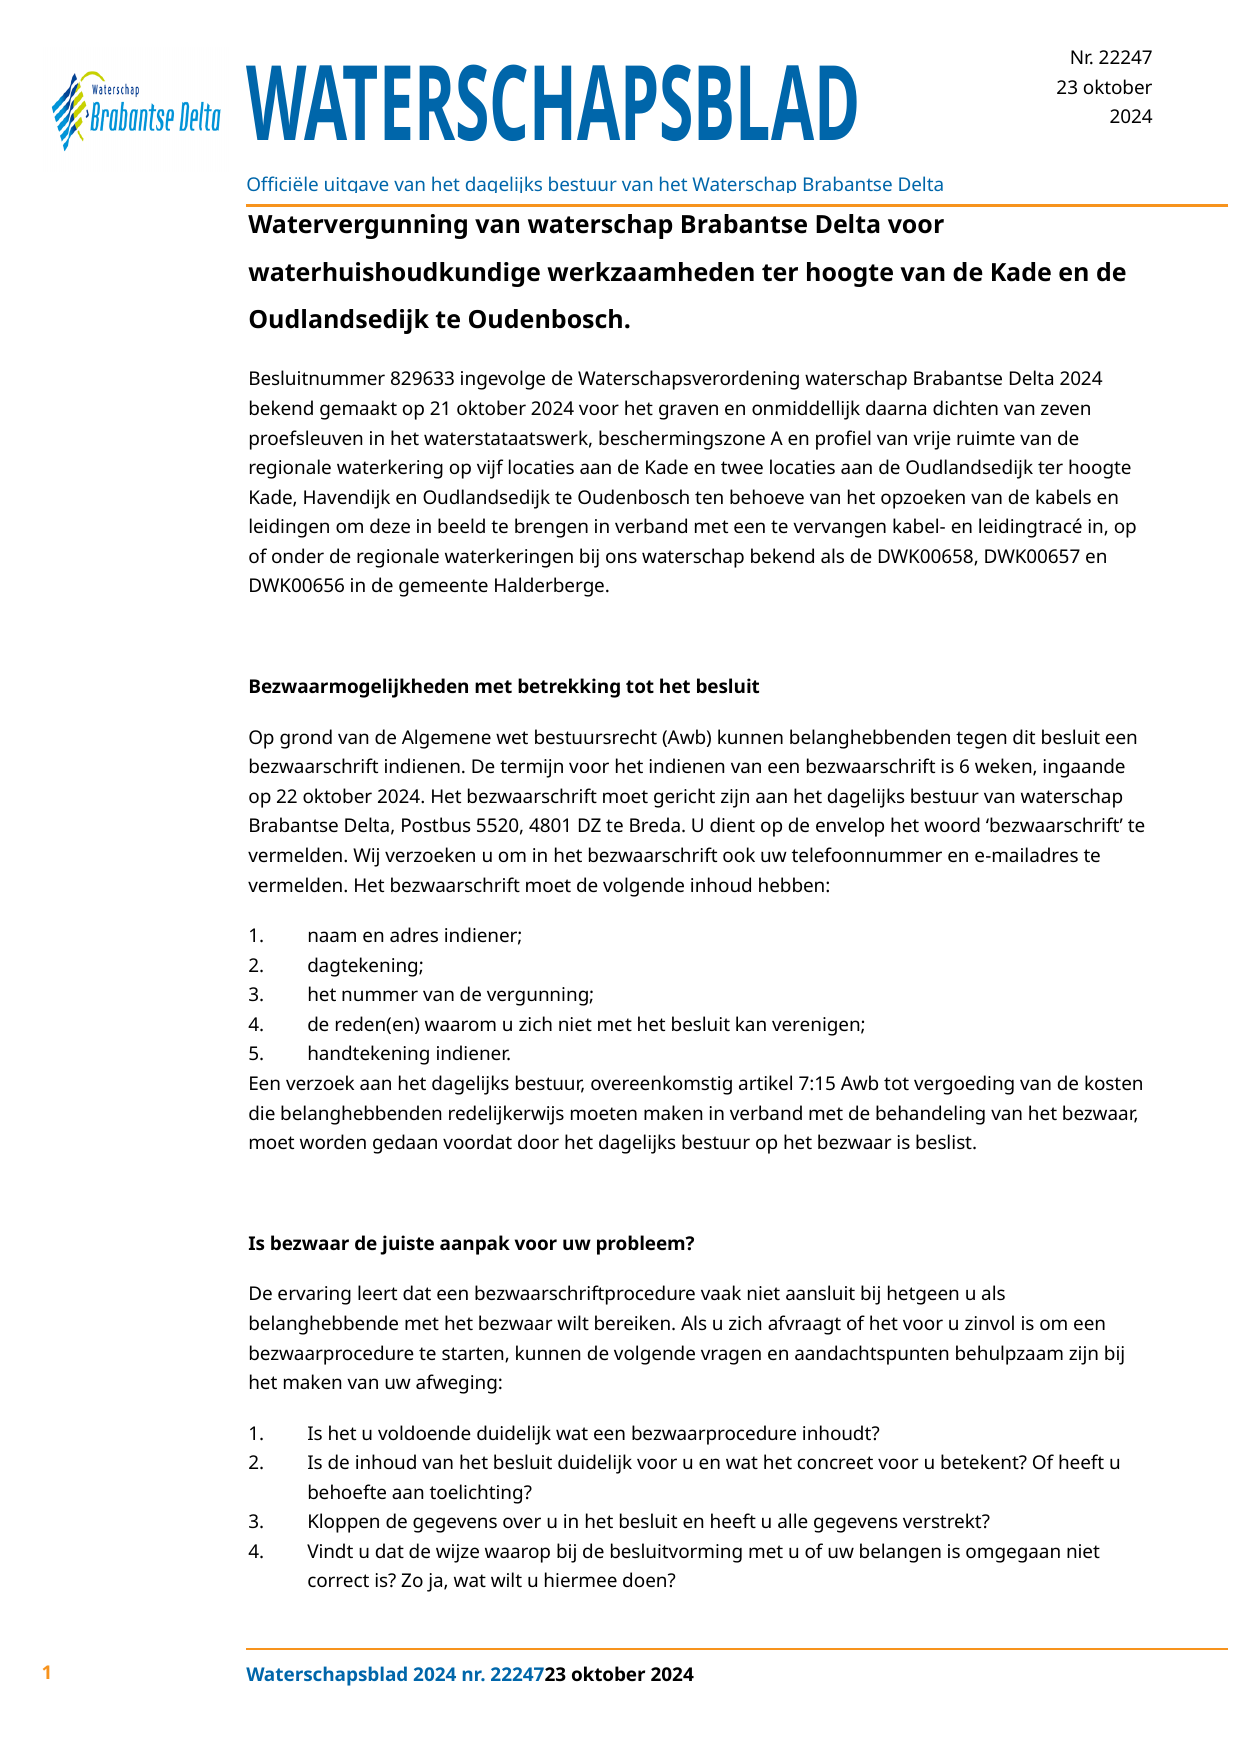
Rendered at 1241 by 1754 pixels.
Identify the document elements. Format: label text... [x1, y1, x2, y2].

list handtekening indiener. [248, 1041, 1152, 1066]
picture [41, 47, 231, 172]
list Is de inhoud van het besluit duidelijk voor u en wat het concreet voor u betekent? Of heeft u behoefte aan toelichting? [248, 1449, 1152, 1504]
text Op grond van de Algemene wet bestuursrecht (Awb) kunnen belanghebbenden tegen dit besluit een bezwaarschrift indienen. De termijn voor het indienen van een bezwaarschrift is 6 weken, ingaande op 22 oktober 2024. Het bezwaarschrift moet gericht zijn aan het dagelijks bestuur van waterschap Brabantse Delta, Postbus 5520, 4801 DZ te Breda. U dient op de envelop het woord ‘bezwaarschrift’ te vermelden. Wij verzoeken u om in het bezwaarschrift ook uw telefoonnummer en e‑mailadres te vermelden. Het bezwaarschrift moet de volgende inhoud hebben: [248, 724, 1152, 897]
text Bezwaarmogelijkheden met betrekking tot het besluit [248, 673, 1152, 699]
list Kloppen de gegevens over u in het besluit en heeft u alle gegevens verstrekt? [248, 1508, 1152, 1534]
list Vindt u dat de wijze waarop bij de besluitvorming met u of uw belangen is omgegaan niet correct is? Zo ja, wat wilt u hiermee doen? [248, 1538, 1152, 1593]
text Watervergunning van waterschap Brabantse Delta voor waterhuishoudkundige werkzaamheden ter hoogte van de Kade en de Oudlandsedijk te Oudenbosch. [248, 207, 1152, 336]
text Besluitnummer 829633 ingevolge de Waterschapsverordening waterschap Brabantse Delta 2024 bekend gemaakt op 21 oktober 2024 voor het graven en onmiddellijk daarna dichten van zeven proefsleuven in het waterstataatswerk, beschermingszone A en profiel van vrije ruimte van de regionale waterkering op vijf locaties aan de Kade en twee locaties aan de Oudlandsedijk ter hoogte Kade, Havendijk en Oudlandsedijk te Oudenbosch ten behoeve van het opzoeken van de kabels en leidingen om deze in beeld te brengen in verband met een te vervangen kabel- en leidingtracé in, op of onder de regionale waterkeringen bij ons waterschap bekend als de DWK00658, DWK00657 en DWK00656 in de gemeente Halderberge. [248, 366, 1152, 598]
list de reden(en) waarom u zich niet met het besluit kan verenigen; [248, 1011, 1152, 1037]
list het nummer van de vergunning; [248, 981, 1152, 1007]
list naam en adres indiener; [248, 922, 1152, 948]
list Is het u voldoende duidelijk wat een bezwaarprocedure inhoudt? [248, 1420, 1152, 1445]
text Een verzoek aan het dagelijks bestuur, overeenkomstig artikel 7:15 Awb tot vergoeding van de kosten die belanghebbenden redelijkerwijs moeten maken in verband met de behandeling van het bezwaar, moet worden gedaan voordat door het dagelijks bestuur op het bezwaar is beslist. [248, 1070, 1152, 1155]
text De ervaring leert dat een bezwaarschriftprocedure vaak niet aansluit bij hetgeen u als belanghebbende met het bezwaar wilt bereiken. Als u zich afvraagt of het voor u zinvol is om een bezwaarprocedure te starten, kunnen de volgende vragen en aandachtspunten behulpzaam zijn bij het maken van uw afweging: [248, 1281, 1152, 1395]
list dagtekening; [248, 952, 1152, 977]
text Is bezwaar de juiste aanpak voor uw probleem? [248, 1230, 1152, 1256]
